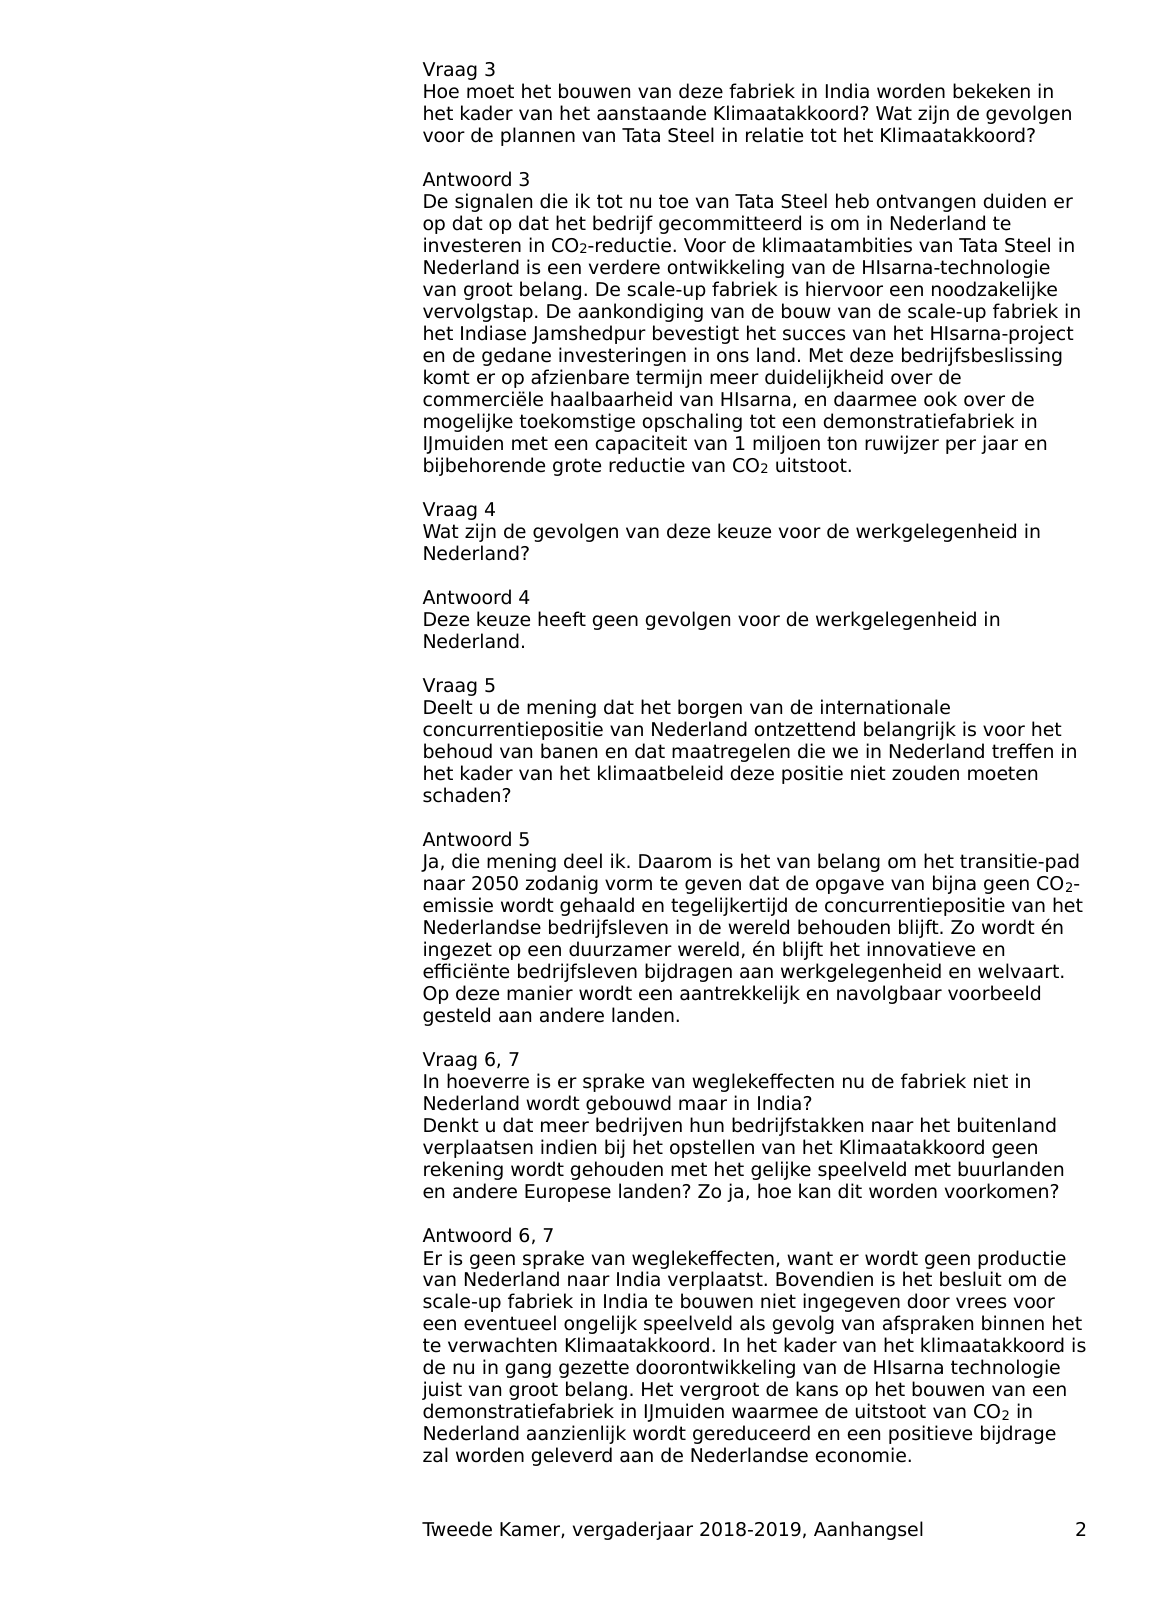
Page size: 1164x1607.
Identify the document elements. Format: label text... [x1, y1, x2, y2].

text Deze keuze heeft geen gevolgen voor de werkgelegenheid in Nederland. [422, 609, 1087, 653]
text Deelt u de mening dat het borgen van de internationale concurrentiepositie van Nederland ontzettend belangrijk is voor het behoud van banen en dat maatregelen die we in Nederland treffen in het kader van het klimaatbeleid deze positie niet zouden moeten schaden? [422, 697, 1087, 807]
text Denkt u dat meer bedrijven hun bedrijfstakken naar het buitenland verplaatsen indien bij het opstellen van het Klimaatakkoord geen rekening wordt gehouden met het gelijke speelveld met buurlanden en andere Europese landen? Zo ja, hoe kan dit worden voorkomen? [422, 1115, 1087, 1203]
text Hoe moet het bouwen van deze fabriek in India worden bekeken in het kader van het aanstaande Klimaatakkoord? Wat zijn de gevolgen voor de plannen van Tata Steel in relatie tot het Klimaatakkoord? [422, 81, 1087, 147]
text Er is geen sprake van weglekeffecten, want er wordt geen productie van Nederland naar India verplaatst. Bovendien is het besluit om de scale-up fabriek in India te bouwen niet ingegeven door vrees voor een eventueel ongelijk speelveld als gevolg van afspraken binnen het te verwachten Klimaatakkoord. In het kader van het klimaatakkoord is de nu in gang gezette doorontwikkeling van de HIsarna technologie juist van groot belang. Het vergroot de kans op het bouwen van een demonstratiefabriek in IJmuiden waarmee de uitstoot van CO2 in Nederland aanzienlijk wordt gereduceerd en een positieve bijdrage zal worden geleverd aan de Nederlandse economie. [422, 1247, 1087, 1467]
text Antwoord 6, 7 [422, 1225, 1087, 1247]
text Antwoord 3 [422, 169, 1087, 191]
text Vraag 5 [422, 675, 1087, 697]
text Antwoord 5 [422, 829, 1087, 851]
text Wat zijn de gevolgen van deze keuze voor de werkgelegenheid in Nederland? [422, 521, 1087, 565]
text Antwoord 4 [422, 587, 1087, 609]
text Vraag 6, 7 [422, 1049, 1087, 1071]
text Vraag 4 [422, 499, 1087, 521]
text Vraag 3 [422, 59, 1087, 81]
text In hoeverre is er sprake van weglekeffecten nu de fabriek niet in Nederland wordt gebouwd maar in India? [422, 1071, 1087, 1115]
text De signalen die ik tot nu toe van Tata Steel heb ontvangen duiden er op dat op dat het bedrijf gecommitteerd is om in Nederland te investeren in CO2-reductie. Voor de klimaatambities van Tata Steel in Nederland is een verdere ontwikkeling van de HIsarna-technologie van groot belang. De scale-up fabriek is hiervoor een noodzakelijke vervolgstap. De aankondiging van de bouw van de scale-up fabriek in het Indiase Jamshedpur bevestigt het succes van het HIsarna-project en de gedane investeringen in ons land. Met deze bedrijfsbeslissing komt er op afzienbare termijn meer duidelijkheid over de commerciële haalbaarheid van HIsarna, en daarmee ook over de mogelijke toekomstige opschaling tot een demonstratiefabriek in IJmuiden met een capaciteit van 1 miljoen ton ruwijzer per jaar en bijbehorende grote reductie van CO2 uitstoot. [422, 191, 1087, 477]
text Ja, die mening deel ik. Daarom is het van belang om het transitie-pad naar 2050 zodanig vorm te geven dat de opgave van bijna geen CO2-emissie wordt gehaald en tegelijkertijd de concurrentiepositie van het Nederlandse bedrijfsleven in de wereld behouden blijft. Zo wordt én ingezet op een duurzamer wereld, én blijft het innovatieve en efficiënte bedrijfsleven bijdragen aan werkgelegenheid en welvaart. Op deze manier wordt een aantrekkelijk en navolgbaar voorbeeld gesteld aan andere landen. [422, 851, 1087, 1027]
